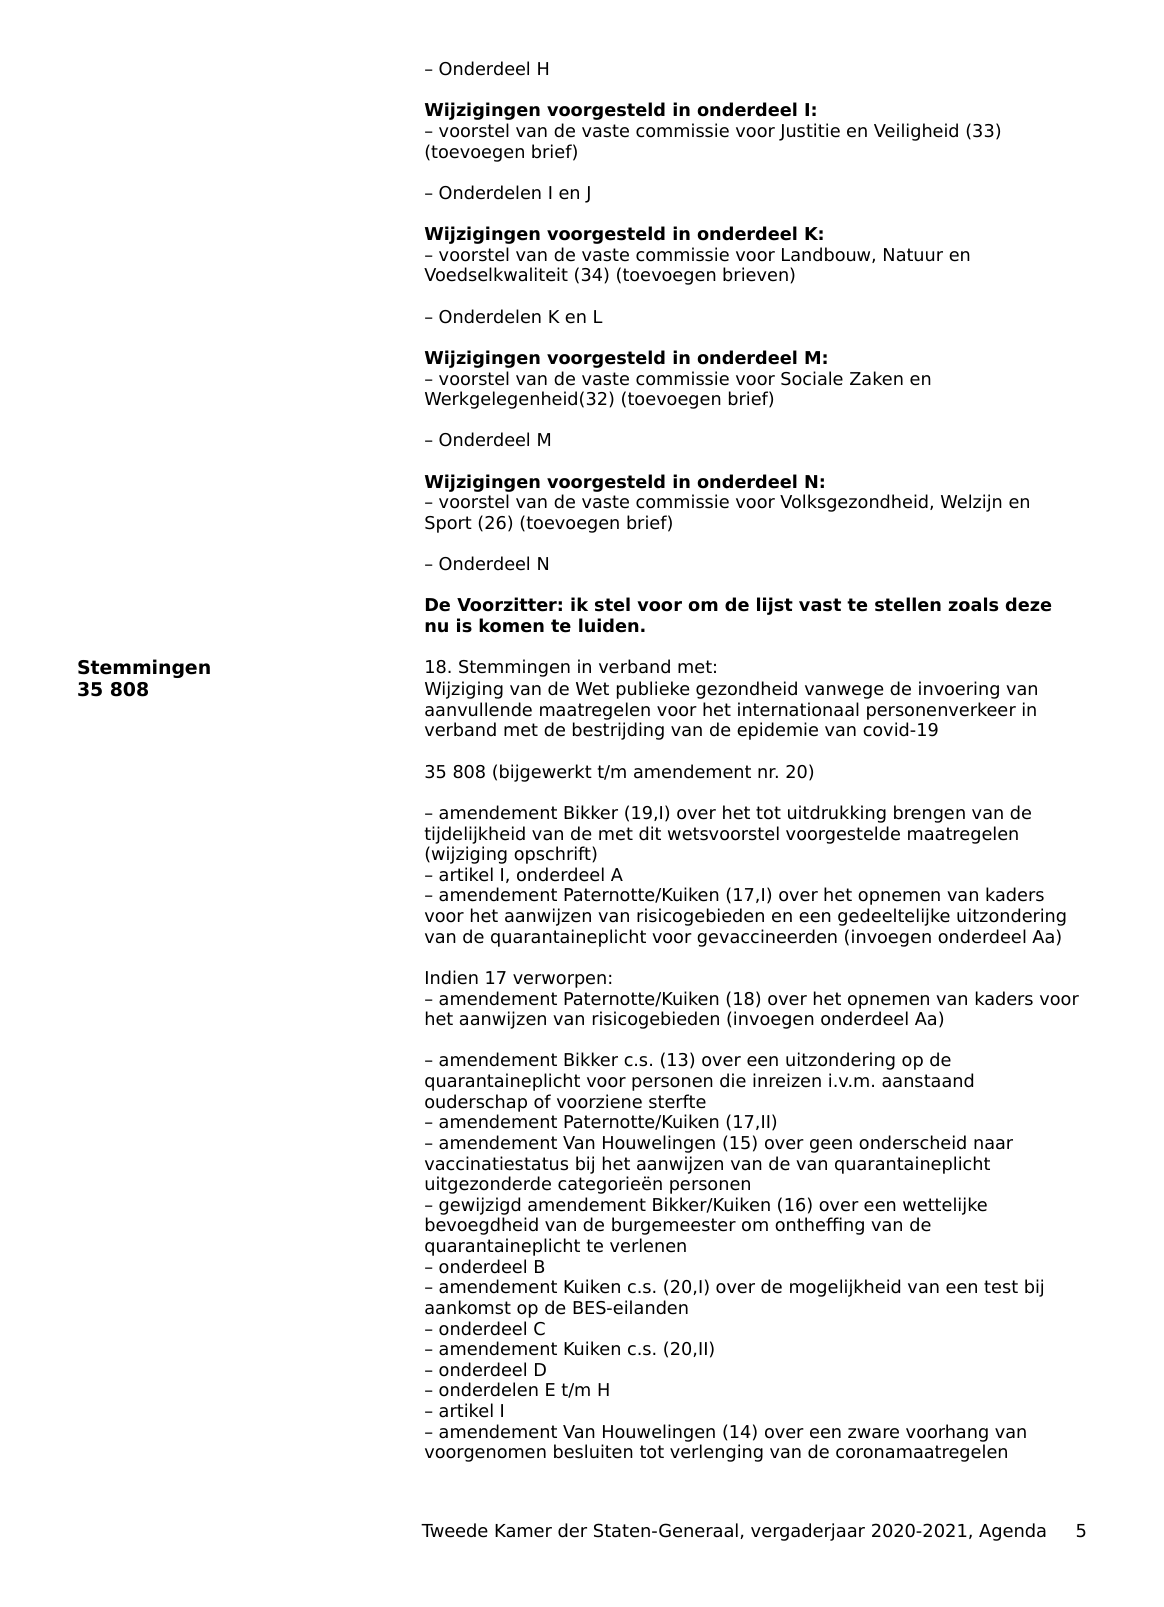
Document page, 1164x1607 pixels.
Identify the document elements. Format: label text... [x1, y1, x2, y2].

table_cell [401, 1380, 418, 1401]
table_cell Wijzigingen voorgesteld in onderdeel I: [418, 100, 1087, 121]
table_cell – onderdelen E t/m H [418, 1380, 1087, 1401]
table_cell [77, 741, 401, 762]
table_cell – amendement Bikker (19,I) over het tot uitdrukking brengen van de tijdelijkheid van de met dit wetsvoorstel voorgestelde maatregelen (wijziging opschrift) [418, 803, 1087, 865]
table_cell – amendement Kuiken c.s. (20,I) over de mogelijkheid van een test bij aankomst op de BES-eilanden [418, 1277, 1087, 1318]
table_cell – artikel I [418, 1401, 1087, 1422]
table_cell [418, 204, 1087, 224]
table_cell [401, 1050, 418, 1112]
table_cell [77, 162, 401, 183]
table_cell [401, 369, 418, 410]
table_cell – Onderdeel N [418, 554, 1087, 575]
table_cell – amendement Bikker c.s. (13) over een uitzondering op de quarantaineplicht voor personen die inreizen i.v.m. aanstaand ouderschap of voorziene sterfte [418, 1050, 1087, 1112]
table_cell – Onderdelen I en J [418, 183, 1087, 203]
table_cell [401, 554, 418, 575]
table_cell – onderdeel D [418, 1360, 1087, 1380]
table_cell [401, 204, 418, 224]
table_cell [401, 430, 418, 451]
table_cell [401, 100, 418, 121]
table_cell [77, 1030, 401, 1050]
table_cell [401, 1030, 418, 1050]
table_cell – onderdeel B [418, 1257, 1087, 1277]
table_cell [401, 657, 418, 679]
table_cell [401, 1112, 418, 1133]
table_cell [401, 1401, 418, 1422]
table_cell [77, 1257, 401, 1277]
table_cell [77, 327, 401, 348]
table_cell [401, 1360, 418, 1380]
table_cell [418, 162, 1087, 183]
table_cell [77, 782, 401, 803]
table_cell [401, 121, 418, 162]
table_cell [418, 451, 1087, 472]
table_cell – amendement Paternotte/Kuiken (17,II) [418, 1112, 1087, 1133]
table_cell [77, 865, 401, 885]
table_cell [77, 1422, 401, 1463]
table_cell [401, 1339, 418, 1360]
table_cell [77, 59, 401, 80]
table_cell [418, 327, 1087, 348]
table_cell 18. Stemmingen in verband met: [418, 657, 1087, 679]
table_cell Wijzigingen voorgesteld in onderdeel N: [418, 472, 1087, 492]
table_cell De Voorzitter: ik stel voor om de lijst vast te stellen zoals deze nu is komen te luiden. [418, 595, 1087, 637]
table_cell [77, 492, 401, 533]
table_cell [418, 80, 1087, 100]
table_cell [401, 637, 418, 657]
table_cell [418, 947, 1087, 968]
table_cell [77, 1277, 401, 1318]
table_cell – voorstel van de vaste commissie voor Justitie en Veiligheid (33) (toevoegen brief) [418, 121, 1087, 162]
table_cell [77, 968, 401, 988]
table_cell [401, 947, 418, 968]
table_cell – amendement Paternotte/Kuiken (17,I) over het opnemen van kaders voor het aanwijzen van risicogebieden en een gedeeltelijke uitzondering van de quarantaineplicht voor gevaccineerden (invoegen onderdeel Aa) [418, 885, 1087, 947]
table_cell [77, 224, 401, 245]
table_cell [77, 100, 401, 121]
table_cell [77, 637, 401, 657]
table_cell [401, 782, 418, 803]
table_cell [401, 451, 418, 472]
table_cell [401, 762, 418, 782]
table_cell [401, 307, 418, 327]
table_cell [77, 1195, 401, 1257]
table_cell [77, 348, 401, 368]
table_cell [418, 741, 1087, 762]
table_cell [77, 1319, 401, 1339]
table_cell [401, 1422, 418, 1463]
table_cell [77, 183, 401, 203]
table_cell [77, 245, 401, 286]
table_cell [401, 224, 418, 245]
table_cell [418, 534, 1087, 554]
table_cell [401, 865, 418, 885]
table_cell [77, 286, 401, 307]
table_cell [401, 534, 418, 554]
table_cell – voorstel van de vaste commissie voor Volksgezondheid, Welzijn en Sport (26) (toevoegen brief) [418, 492, 1087, 533]
table_cell – Onderdeel M [418, 430, 1087, 451]
table_cell [401, 595, 418, 637]
table_cell [401, 741, 418, 762]
table_cell [418, 637, 1087, 657]
table_cell [401, 492, 418, 533]
table_cell [401, 885, 418, 947]
table_cell [77, 803, 401, 865]
table_cell [77, 451, 401, 472]
table_cell [77, 1380, 401, 1401]
table_cell – amendement Paternotte/Kuiken (18) over het opnemen van kaders voor het aanwijzen van risicogebieden (invoegen onderdeel Aa) [418, 989, 1087, 1030]
table_cell Indien 17 verworpen: [418, 968, 1087, 988]
table_cell [77, 1112, 401, 1133]
table_cell [418, 1030, 1087, 1050]
table_cell [401, 245, 418, 286]
table_cell [401, 679, 418, 741]
table_cell [77, 1133, 401, 1195]
table_cell [77, 989, 401, 1030]
table_cell [401, 472, 418, 492]
table_cell [77, 1360, 401, 1380]
table_cell [77, 472, 401, 492]
table_cell [401, 348, 418, 368]
table_cell [77, 1339, 401, 1360]
table_cell [401, 803, 418, 865]
table_cell [418, 286, 1087, 307]
table_cell – amendement Van Houwelingen (15) over geen onderscheid naar vaccinatiestatus bij het aanwijzen van de van quarantaineplicht uitgezonderde categorieën personen [418, 1133, 1087, 1195]
table_cell [401, 286, 418, 307]
table_cell – amendement Kuiken c.s. (20,II) [418, 1339, 1087, 1360]
table_cell [401, 183, 418, 203]
table_cell [77, 430, 401, 451]
table_cell [401, 989, 418, 1030]
table_cell [77, 1050, 401, 1112]
table_cell – artikel I, onderdeel A [418, 865, 1087, 885]
table_cell [77, 1401, 401, 1422]
table_cell [401, 1195, 418, 1257]
table_cell Wijziging van de Wet publieke gezondheid vanwege de invoering van aanvullende maatregelen voor het internationaal personenverkeer in verband met de bestrijding van de epidemie van covid-19 [418, 679, 1087, 741]
table_cell [77, 204, 401, 224]
table_cell 35 808 [77, 679, 401, 741]
table_cell – gewijzigd amendement Bikker/Kuiken (16) over een wettelijke bevoegdheid van de burgemeester om ontheffing van de quarantaineplicht te verlenen [418, 1195, 1087, 1257]
table_cell [401, 162, 418, 183]
table_cell [401, 410, 418, 430]
table_cell [77, 885, 401, 947]
table_cell Wijzigingen voorgesteld in onderdeel K: [418, 224, 1087, 245]
table_cell [401, 968, 418, 988]
table_cell [418, 410, 1087, 430]
table_cell [77, 554, 401, 575]
table_cell Wijzigingen voorgesteld in onderdeel M: [418, 348, 1087, 368]
table_cell [77, 307, 401, 327]
table_cell [401, 1277, 418, 1318]
table_cell [77, 534, 401, 554]
table_cell [401, 1257, 418, 1277]
table_cell [77, 80, 401, 100]
table_cell – voorstel van de vaste commissie voor Sociale Zaken en Werkgelegenheid(32) (toevoegen brief) [418, 369, 1087, 410]
table_cell Stemmingen [77, 657, 401, 679]
table_cell – Onderdeel H [418, 59, 1087, 80]
table_cell [77, 121, 401, 162]
table_cell [401, 575, 418, 595]
table_cell [418, 575, 1087, 595]
table_cell [401, 1319, 418, 1339]
table_cell 35 808 (bijgewerkt t/m amendement nr. 20) [418, 762, 1087, 782]
table_cell [401, 59, 418, 80]
table_cell – onderdeel C [418, 1319, 1087, 1339]
table_cell [77, 595, 401, 637]
table_cell [77, 410, 401, 430]
table_cell [77, 575, 401, 595]
table_cell – voorstel van de vaste commissie voor Landbouw, Natuur en Voedselkwaliteit (34) (toevoegen brieven) [418, 245, 1087, 286]
table_cell [77, 762, 401, 782]
table_cell – Onderdelen K en L [418, 307, 1087, 327]
table_cell [401, 1133, 418, 1195]
table_cell [77, 947, 401, 968]
table_cell [77, 369, 401, 410]
table_cell – amendement Van Houwelingen (14) over een zware voorhang van voorgenomen besluiten tot verlenging van de coronamaatregelen [418, 1422, 1087, 1463]
table_cell [401, 327, 418, 348]
table_cell [401, 80, 418, 100]
table_cell [418, 782, 1087, 803]
